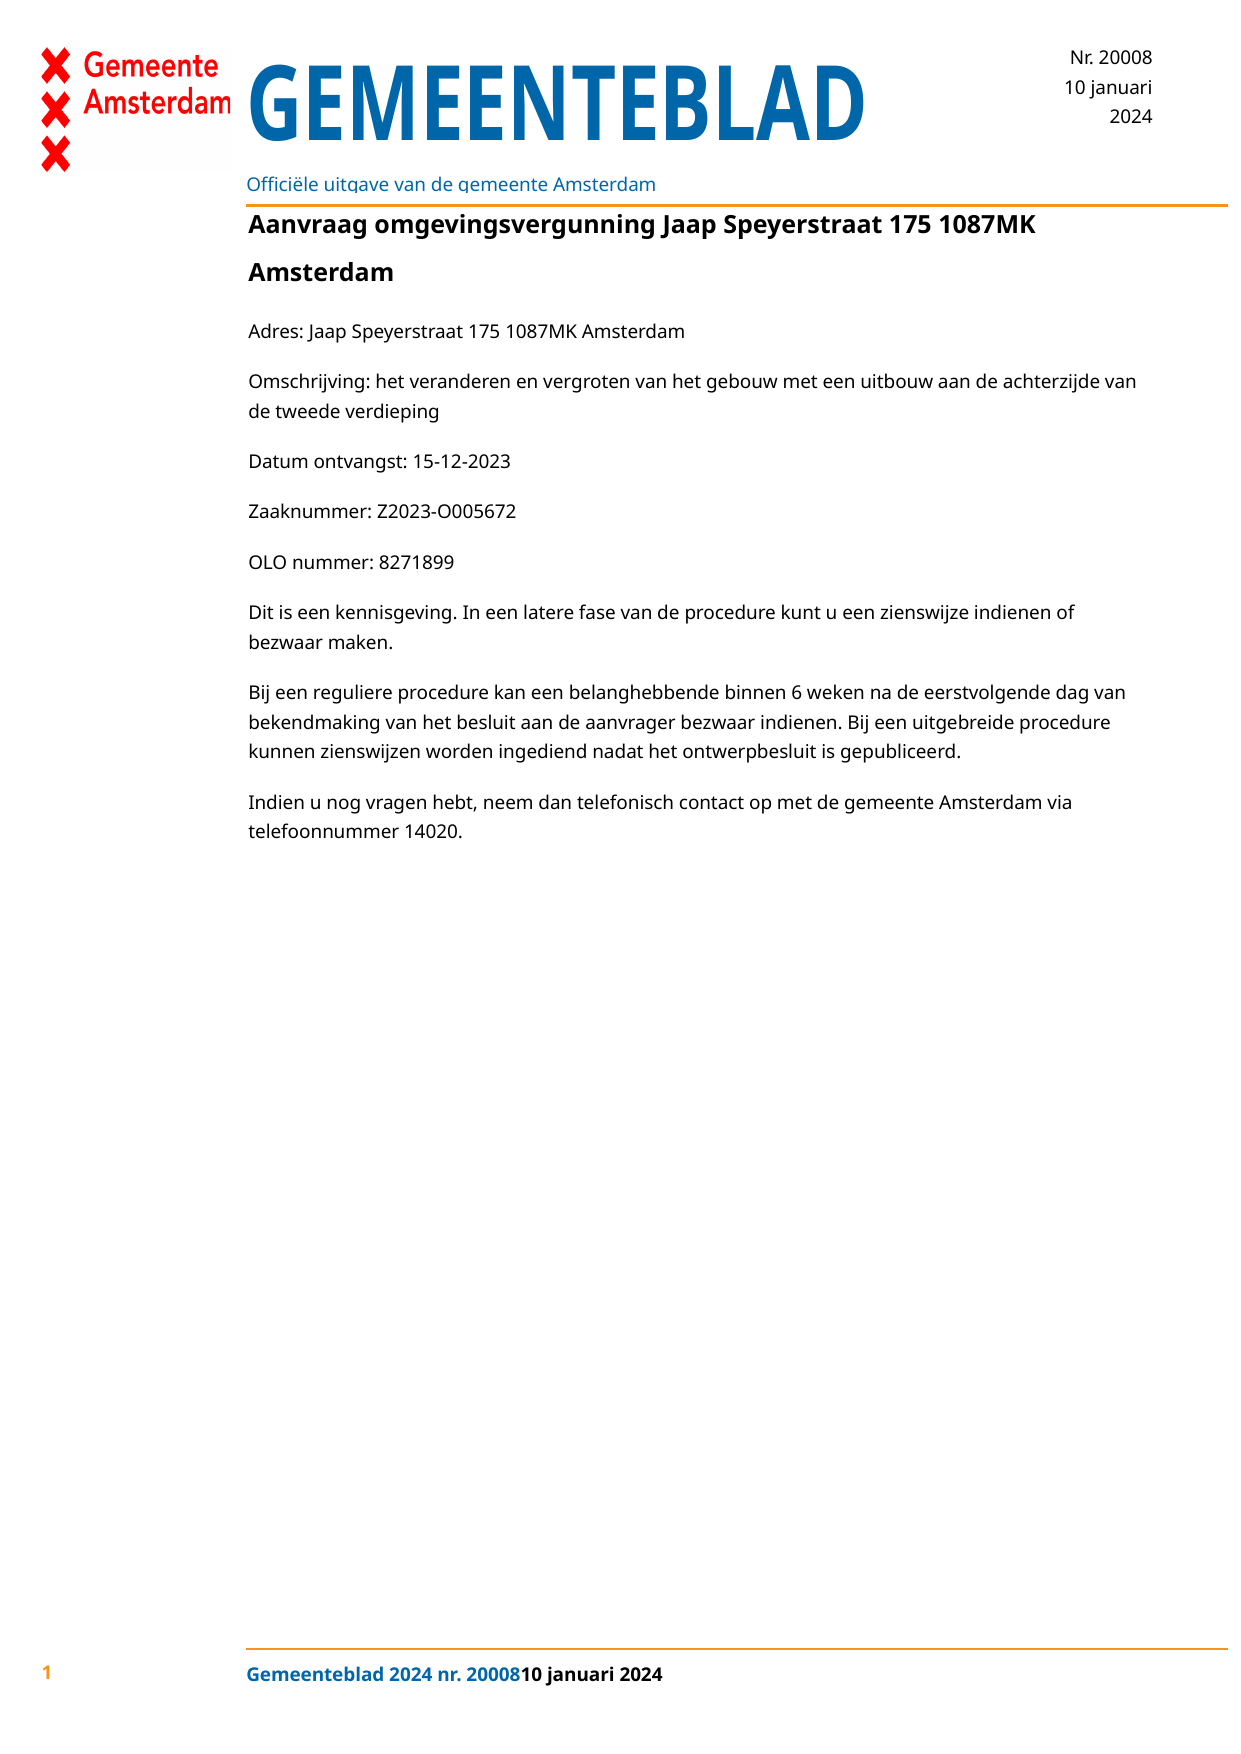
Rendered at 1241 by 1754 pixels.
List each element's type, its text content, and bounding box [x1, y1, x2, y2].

text Bij een reguliere procedure kan een belanghebbende binnen 6 weken na de eerstvolgende dag van bekendmaking van het besluit aan de aanvrager bezwaar indienen. Bij een uitgebreide procedure kunnen zienswijzen worden ingediend nadat het ontwerpbesluit is gepubliceerd. [248, 679, 1152, 764]
text Datum ontvangst: 15-12-2023 [248, 448, 1152, 474]
text Adres: Jaap Speyerstraat 175 1087MK Amsterdam [248, 318, 1152, 344]
text Aanvraag omgevingsvergunning Jaap Speyerstraat 175 1087MK Amsterdam [248, 207, 1152, 288]
text Zaaknummer: Z2023-O005672 [248, 499, 1152, 524]
text Omschrijving: het veranderen en vergroten van het gebouw met een uitbouw aan de achterzijde van de tweede verdieping [248, 368, 1152, 424]
text Dit is een kennisgeving. In een latere fase van de procedure kunt u een zienswijze indienen of bezwaar maken. [248, 599, 1152, 655]
text Indien u nog vragen hebt, neem dan telefonisch contact op met de gemeente Amsterdam via telefoonnummer 14020. [248, 789, 1152, 844]
picture [41, 47, 231, 172]
text OLO nummer: 8271899 [248, 549, 1152, 575]
